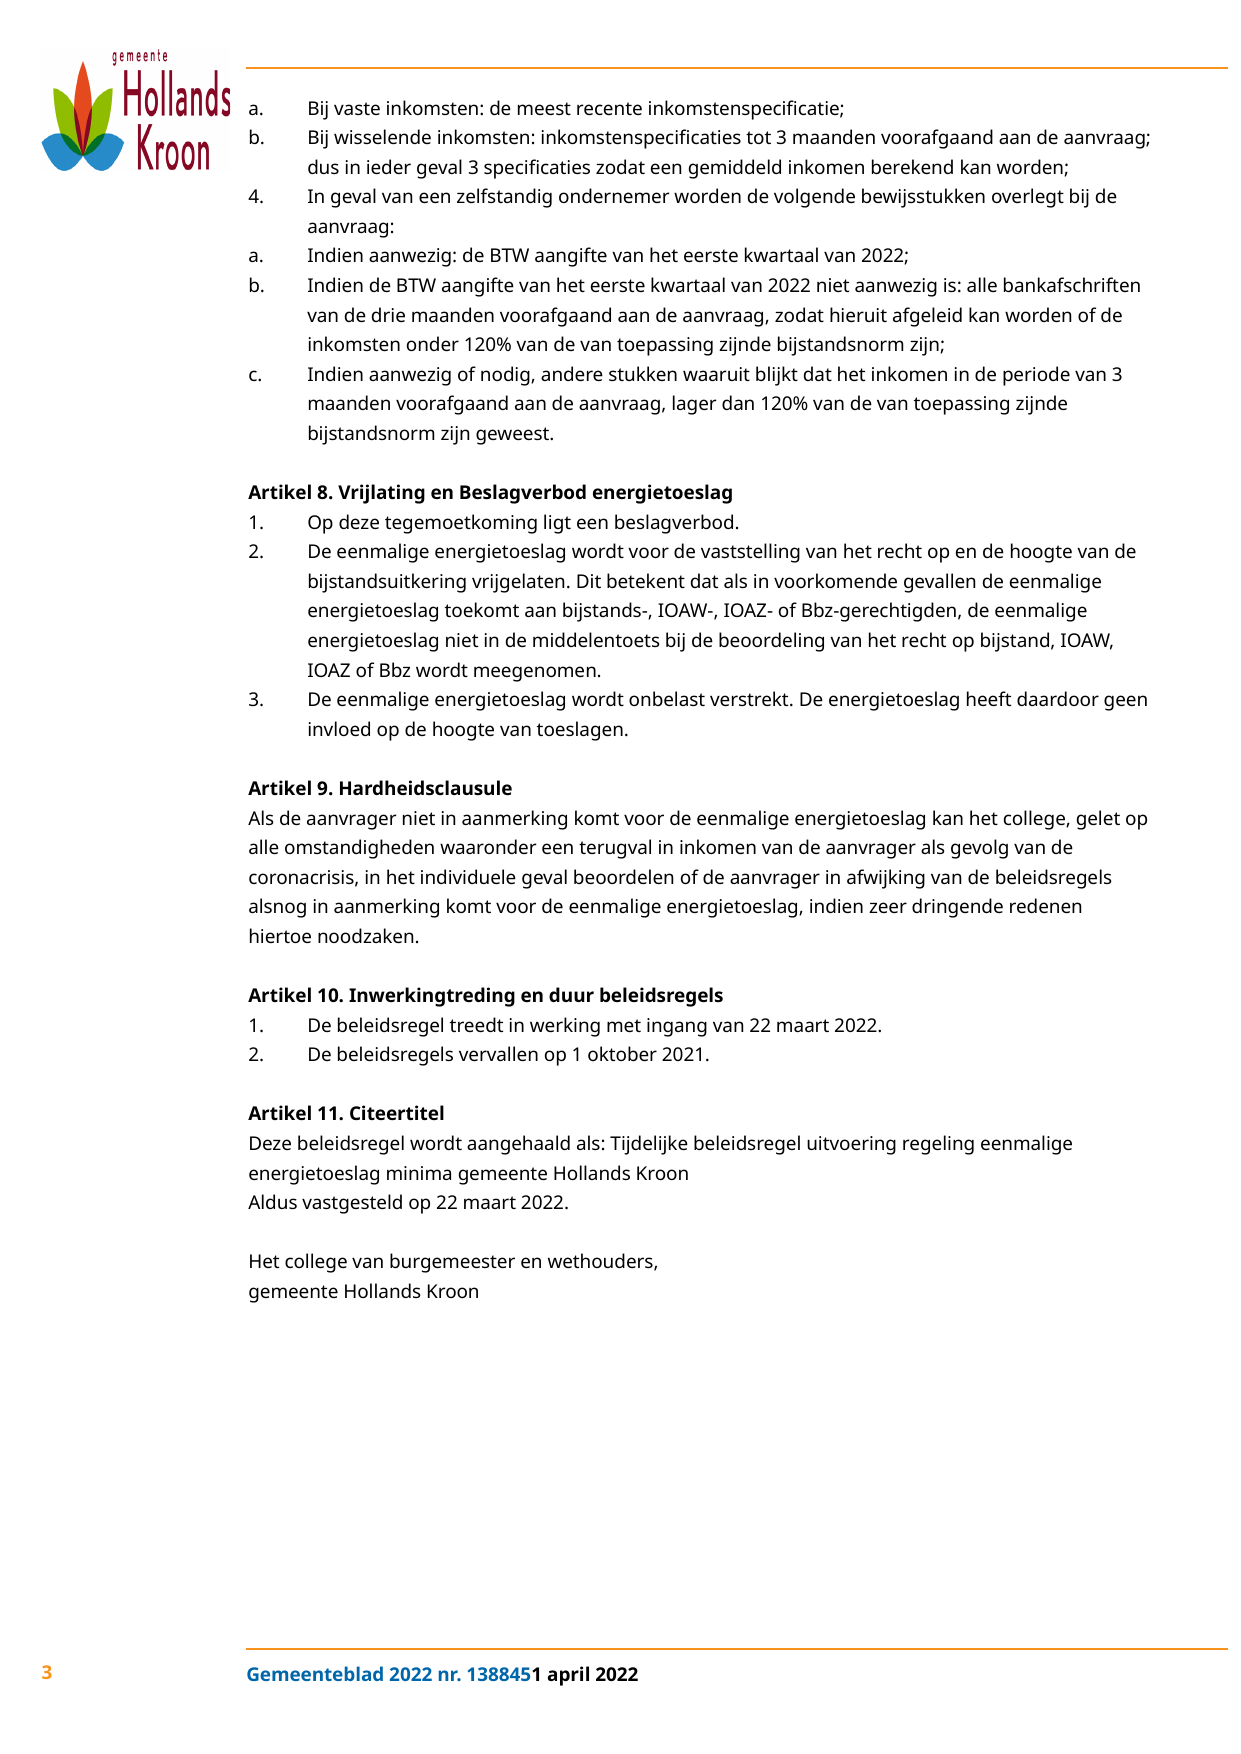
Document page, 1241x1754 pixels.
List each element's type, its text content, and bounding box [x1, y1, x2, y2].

list De eenmalige energietoeslag wordt voor de vaststelling van het recht op en de hoogte van de bijstandsuitkering vrijgelaten. Dit betekent dat als in voorkomende gevallen de eenmalige energietoeslag toekomt aan bijstands-, IOAW-, IOAZ- of Bbz-gerechtigden, de eenmalige energietoeslag niet in de middelentoets bij de beoordeling van het recht op bijstand, IOAW, IOAZ of Bbz wordt meegenomen. [248, 538, 1152, 683]
list Bij vaste inkomsten: de meest recente inkomstenspecificatie; [248, 95, 1152, 121]
list Op deze tegemoetkoming ligt een beslagverbod. [248, 509, 1152, 535]
list Indien aanwezig of nodig, andere stukken waaruit blijkt dat het inkomen in de periode van 3 maanden voorafgaand aan de aanvraag, lager dan 120% van de van toepassing zijnde bijstandsnorm zijn geweest. [248, 361, 1152, 446]
list De eenmalige energietoeslag wordt onbelast verstrekt. De energietoeslag heeft daardoor geen invloed op de hoogte van toeslagen. [248, 686, 1152, 742]
list In geval van een zelfstandig ondernemer worden de volgende bewijsstukken overlegt bij de aanvraag: [248, 183, 1152, 239]
text Als de aanvrager niet in aanmerking komt voor de eenmalige energietoeslag kan het college, gelet op alle omstandigheden waaronder een terugval in inkomen van de aanvrager als gevolg van de coronacrisis, in het individuele geval beoordelen of de aanvrager in afwijking van de beleidsregels alsnog in aanmerking komt voor de eenmalige energietoeslag, indien zeer dringende redenen hiertoe noodzaken. [248, 805, 1152, 949]
text Deze beleidsregel wordt aangehaald als: Tijdelijke beleidsregel uitvoering regeling eenmalige energietoeslag minima gemeente Hollands Kroon [248, 1130, 1152, 1186]
text Aldus vastgesteld op 22 maart 2022. [248, 1189, 1152, 1215]
list Indien aanwezig: de BTW aangifte van het eerste kwartaal van 2022; [248, 243, 1152, 268]
text Artikel 11. Citeertitel [248, 1101, 1152, 1126]
list De beleidsregel treedt in werking met ingang van 22 maart 2022. [248, 1012, 1152, 1038]
text Het college van burgemeester en wethouders, [248, 1248, 1152, 1274]
list Bij wisselende inkomsten: inkomstenspecificaties tot 3 maanden voorafgaand aan de aanvraag; dus in ieder geval 3 specificaties zodat een gemiddeld inkomen berekend kan worden; [248, 124, 1152, 180]
list De beleidsregels vervallen op 1 oktober 2021. [248, 1041, 1152, 1067]
text Artikel 10. Inwerkingtreding en duur beleidsregels [248, 982, 1152, 1008]
text Artikel 9. Hardheidsclausule [248, 775, 1152, 801]
text Artikel 8. Vrijlating en Beslagverbod energietoeslag [248, 479, 1152, 505]
picture [41, 47, 231, 172]
list Indien de BTW aangifte van het eerste kwartaal van 2022 niet aanwezig is: alle bankafschriften van de drie maanden voorafgaand aan de aanvraag, zodat hieruit afgeleid kan worden of de inkomsten onder 120% van de van toepassing zijnde bijstandsnorm zijn; [248, 272, 1152, 357]
text gemeente Hollands Kroon [248, 1278, 1152, 1304]
